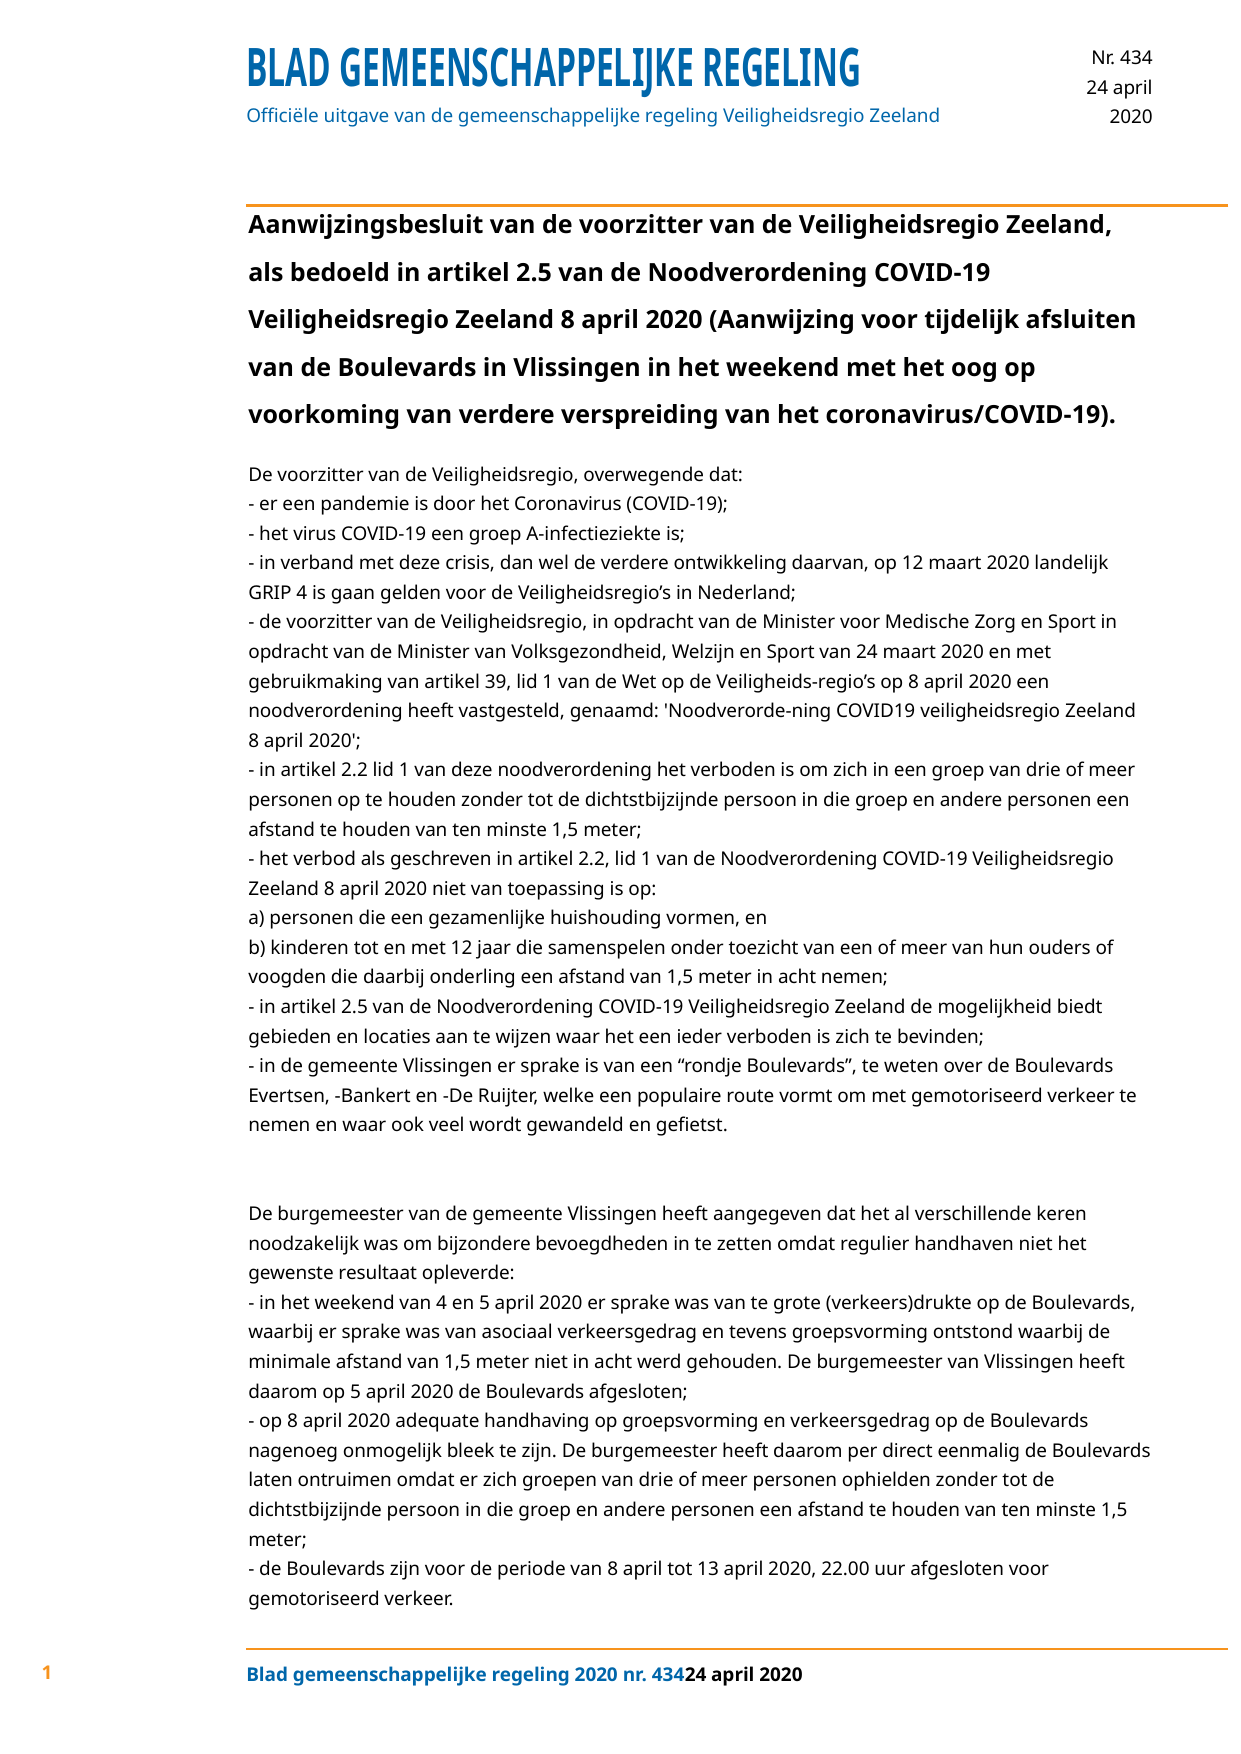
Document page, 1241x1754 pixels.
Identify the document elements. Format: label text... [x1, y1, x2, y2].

text - de Boulevards zijn voor de periode van 8 april tot 13 april 2020, 22.00 uur afgesloten voor gemotoriseerd verkeer. [248, 1555, 1152, 1611]
text - in het weekend van 4 en 5 april 2020 er sprake was van te grote (verkeers)drukte op de Boulevards, waarbij er sprake was van asociaal verkeersgedrag en tevens groepsvorming ontstond waarbij de minimale afstand van 1,5 meter niet in acht werd gehouden. De burgemeester van Vlissingen heeft daarom op 5 april 2020 de Boulevards afgesloten; [248, 1289, 1152, 1403]
text Aanwijzingsbesluit van de voorzitter van de Veiligheidsregio Zeeland, als bedoeld in artikel 2.5 van de Noodverordening COVID-19 Veiligheidsregio Zeeland 8 april 2020 (Aanwijzing voor tijdelijk afsluiten van de Boulevards in Vlissingen in het weekend met het oog op voorkoming van verdere verspreiding van het coronavirus/COVID-19). [248, 207, 1152, 431]
text - er een pandemie is door het Coronavirus (COVID-19); [248, 490, 1152, 516]
text - het virus COVID-19 een groep A-infectieziekte is; [248, 520, 1152, 546]
text De voorzitter van de Veiligheidsregio, overwegende dat: [248, 461, 1152, 486]
text - in de gemeente Vlissingen er sprake is van een “rondje Boulevards”, te weten over de Boulevards Evertsen, -Bankert en -De Ruijter, welke een populaire route vormt om met gemotoriseerd verkeer te nemen en waar ook veel wordt gewandeld en gefietst. [248, 1052, 1152, 1137]
picture [41, 47, 231, 172]
text a) personen die een gezamenlijke huishouding vormen, en [248, 904, 1152, 930]
text - in artikel 2.2 lid 1 van deze noodverordening het verboden is om zich in een groep van drie of meer personen op te houden zonder tot de dichtstbijzijnde persoon in die groep en andere personen een afstand te houden van ten minste 1,5 meter; [248, 757, 1152, 841]
text - in verband met deze crisis, dan wel de verdere ontwikkeling daarvan, op 12 maart 2020 landelijk GRIP 4 is gaan gelden voor de Veiligheidsregio’s in Nederland; [248, 549, 1152, 605]
text - op 8 april 2020 adequate handhaving op groepsvorming en verkeersgedrag op de Boulevards nagenoeg onmogelijk bleek te zijn. De burgemeester heeft daarom per direct eenmalig de Boulevards laten ontruimen omdat er zich groepen van drie of meer personen ophielden zonder tot de dichtstbijzijnde persoon in die groep en andere personen een afstand te houden van ten minste 1,5 meter; [248, 1407, 1152, 1551]
text De burgemeester van de gemeente Vlissingen heeft aangegeven dat het al verschillende keren noodzakelijk was om bijzondere bevoegdheden in te zetten omdat regulier handhaven niet het gewenste resultaat opleverde: [248, 1200, 1152, 1285]
text - de voorzitter van de Veiligheidsregio, in opdracht van de Minister voor Medische Zorg en Sport in opdracht van de Minister van Volksgezondheid, Welzijn en Sport van 24 maart 2020 en met gebruikmaking van artikel 39, lid 1 van de Wet op de Veiligheids-regio’s op 8 april 2020 een noodverordening heeft vastgesteld, genaamd: 'Noodverorde-ning COVID19 veiligheidsregio Zeeland 8 april 2020'; [248, 609, 1152, 753]
text - het verbod als geschreven in artikel 2.2, lid 1 van de Noodverordening COVID-19 Veiligheidsregio Zeeland 8 april 2020 niet van toepassing is op: [248, 845, 1152, 901]
text - in artikel 2.5 van de Noodverordening COVID-19 Veiligheidsregio Zeeland de mogelijkheid biedt gebieden en locaties aan te wijzen waar het een ieder verboden is zich te bevinden; [248, 993, 1152, 1048]
text b) kinderen tot en met 12 jaar die samenspelen onder toezicht van een of meer van hun ouders of voogden die daarbij onderling een afstand van 1,5 meter in acht nemen; [248, 934, 1152, 989]
